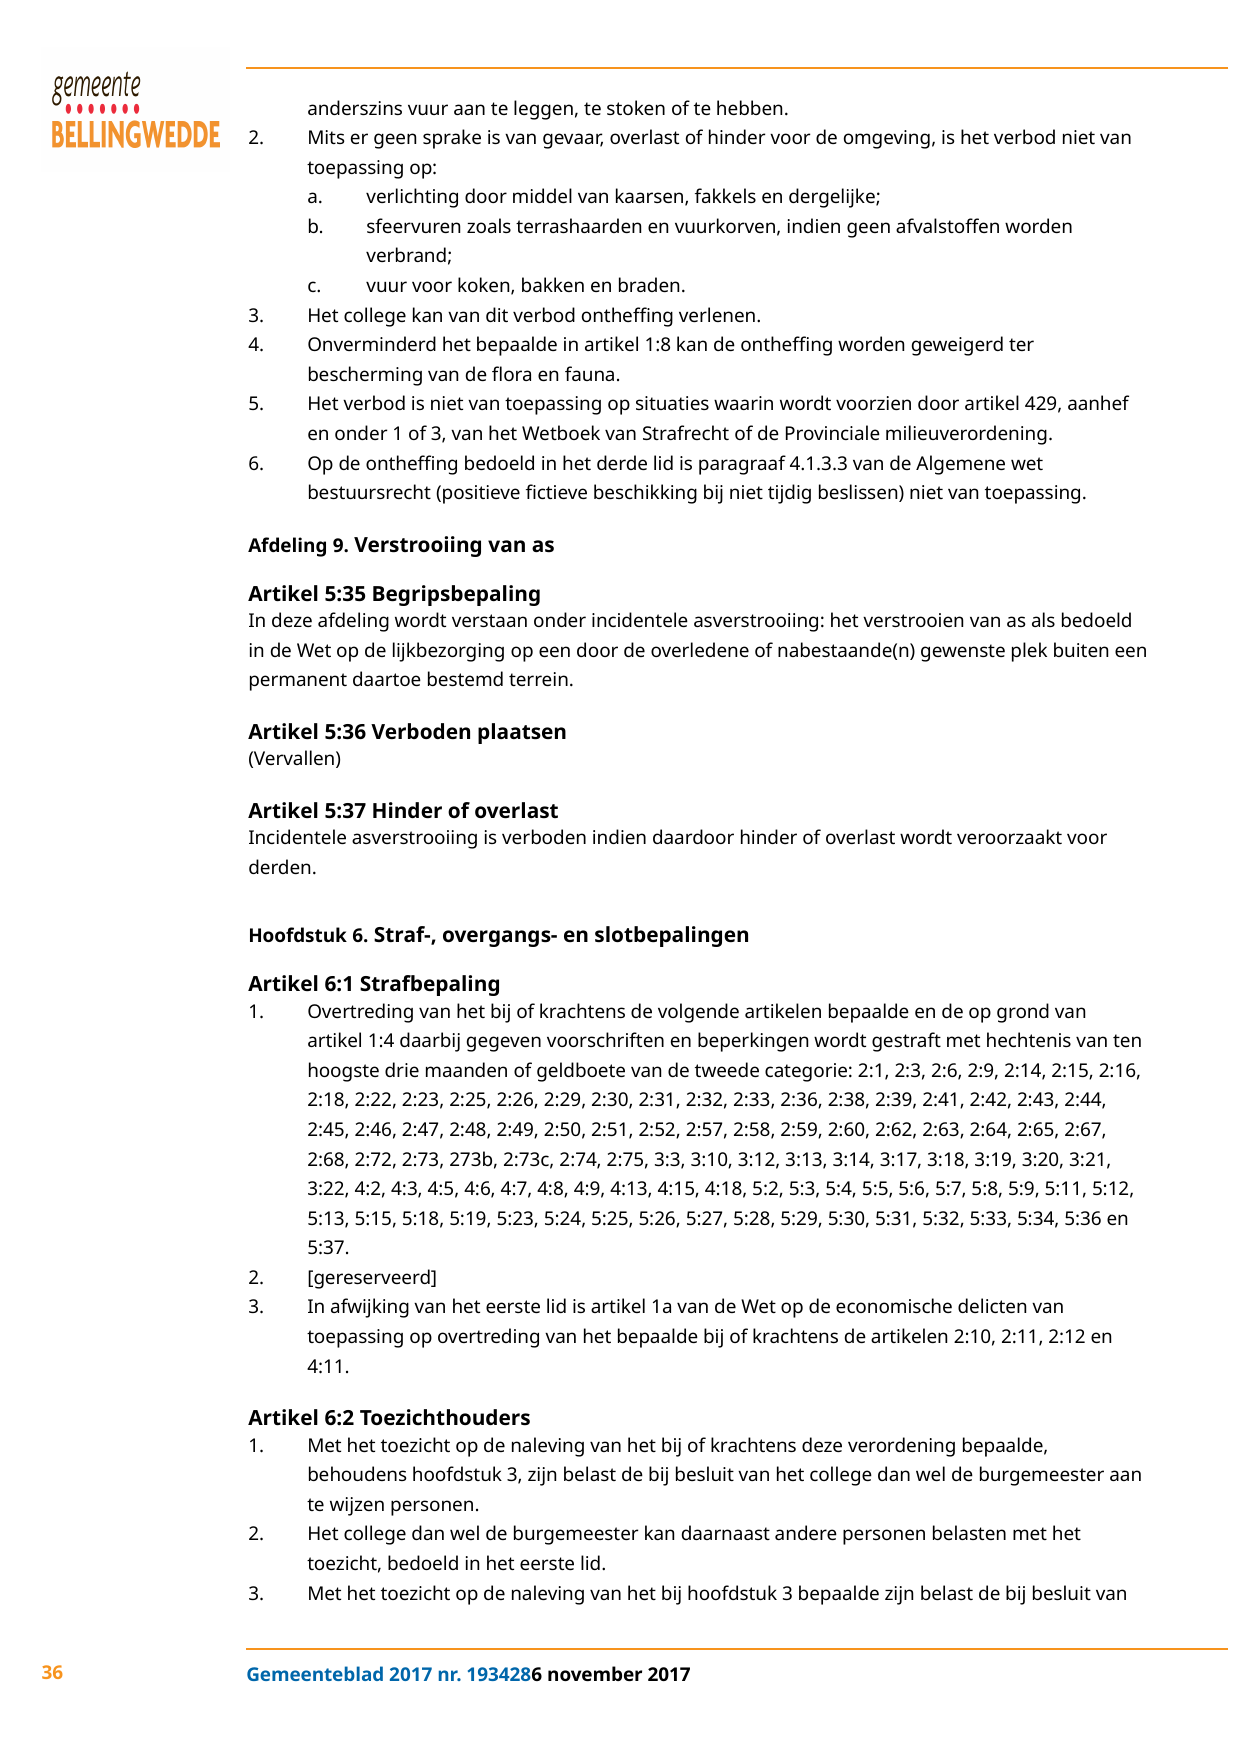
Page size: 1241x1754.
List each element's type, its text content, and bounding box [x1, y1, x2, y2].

text Hoofdstuk 6. Straf-, overgangs- en slotbepalingen [248, 920, 1152, 949]
list Onverminderd het bepaalde in artikel 1:8 kan de ontheffing worden geweigerd ter bescherming van de flora en fauna. [248, 331, 1152, 387]
list anderszins vuur aan te leggen, te stoken of te hebben. [248, 95, 1152, 121]
text Incidentele asverstrooiing is verboden indien daardoor hinder of overlast wordt veroorzaakt voor derden. [248, 824, 1152, 879]
list Overtreding van het bij of krachtens de volgende artikelen bepaalde en de op grond van artikel 1:4 daarbij gegeven voorschriften en beperkingen wordt gestraft met hechtenis van ten hoogste drie maanden of geldboete van de tweede categorie: 2:1, 2:3, 2:6, 2:9, 2:14, 2:15, 2:16, 2:18, 2:22, 2:23, 2:25, 2:26, 2:29, 2:30, 2:31, 2:32, 2:33, 2:36, 2:38, 2:39, 2:41, 2:42, 2:43, 2:44, 2:45, 2:46, 2:47, 2:48, 2:49, 2:50, 2:51, 2:52, 2:57, 2:58, 2:59, 2:60, 2:62, 2:63, 2:64, 2:65, 2:67, 2:68, 2:72, 2:73, 273b, 2:73c, 2:74, 2:75, 3:3, 3:10, 3:12, 3:13, 3:14, 3:17, 3:18, 3:19, 3:20, 3:21, 3:22, 4:2, 4:3, 4:5, 4:6, 4:7, 4:8, 4:9, 4:13, 4:15, 4:18, 5:2, 5:3, 5:4, 5:5, 5:6, 5:7, 5:8, 5:9, 5:11, 5:12, 5:13, 5:15, 5:18, 5:19, 5:23, 5:24, 5:25, 5:26, 5:27, 5:28, 5:29, 5:30, 5:31, 5:32, 5:33, 5:34, 5:36 en 5:37. [248, 998, 1152, 1260]
list Op de ontheffing bedoeld in het derde lid is paragraaf 4.1.3.3 van de Algemene wet bestuursrecht (positieve fictieve beschikking bij niet tijdig beslissen) niet van toepassing. [248, 450, 1152, 505]
list Met het toezicht op de naleving van het bij of krachtens deze verordening bepaalde, behoudens hoofdstuk 3, zijn belast de bij besluit van het college dan wel de burgemeester aan te wijzen personen. [248, 1432, 1152, 1517]
text In deze afdeling wordt verstaan onder incidentele asverstrooiing: het verstrooien van as als bedoeld in de Wet op de lijkbezorging op een door de overledene of nabestaande(n) gewenste plek buiten een permanent daartoe bestemd terrein. [248, 607, 1152, 692]
list Het verbod is niet van toepassing op situaties waarin wordt voorzien door artikel 429, aanhef en onder 1 of 3, van het Wetboek van Strafrecht of de Provinciale milieuverordening. [248, 391, 1152, 446]
text Artikel 5:36 Verboden plaatsen [248, 717, 1152, 745]
list Het college dan wel de burgemeester kan daarnaast andere personen belasten met het toezicht, bedoeld in het eerste lid. [248, 1521, 1152, 1576]
picture [41, 47, 231, 172]
list verlichting door middel van kaarsen, fakkels en dergelijke; [307, 183, 1152, 209]
text Artikel 5:35 Begripsbepaling [248, 579, 1152, 607]
text (Vervallen) [248, 745, 1152, 771]
list In afwijking van het eerste lid is artikel 1a van de Wet op de economische delicten van toepassing op overtreding van het bepaalde bij of krachtens de artikelen 2:10, 2:11, 2:12 en 4:11. [248, 1294, 1152, 1379]
text Artikel 5:37 Hinder of overlast [248, 796, 1152, 824]
list [gereserveerd] [248, 1264, 1152, 1290]
list Met het toezicht op de naleving van het bij hoofdstuk 3 bepaalde zijn belast de bij besluit van [248, 1580, 1152, 1605]
list Het college kan van dit verbod ontheffing verlenen. [248, 302, 1152, 328]
text Artikel 6:2 Toezichthouders [248, 1403, 1152, 1432]
text Afdeling 9. Verstrooiing van as [248, 530, 1152, 558]
list Mits er geen sprake is van gevaar, overlast of hinder voor de omgeving, is het verbod niet van toepassing op: [248, 124, 1152, 180]
list sfeervuren zoals terrashaarden en vuurkorven, indien geen afvalstoffen worden verbrand; [307, 213, 1152, 268]
text Artikel 6:1 Strafbepaling [248, 969, 1152, 998]
list vuur voor koken, bakken en braden. [307, 272, 1152, 298]
